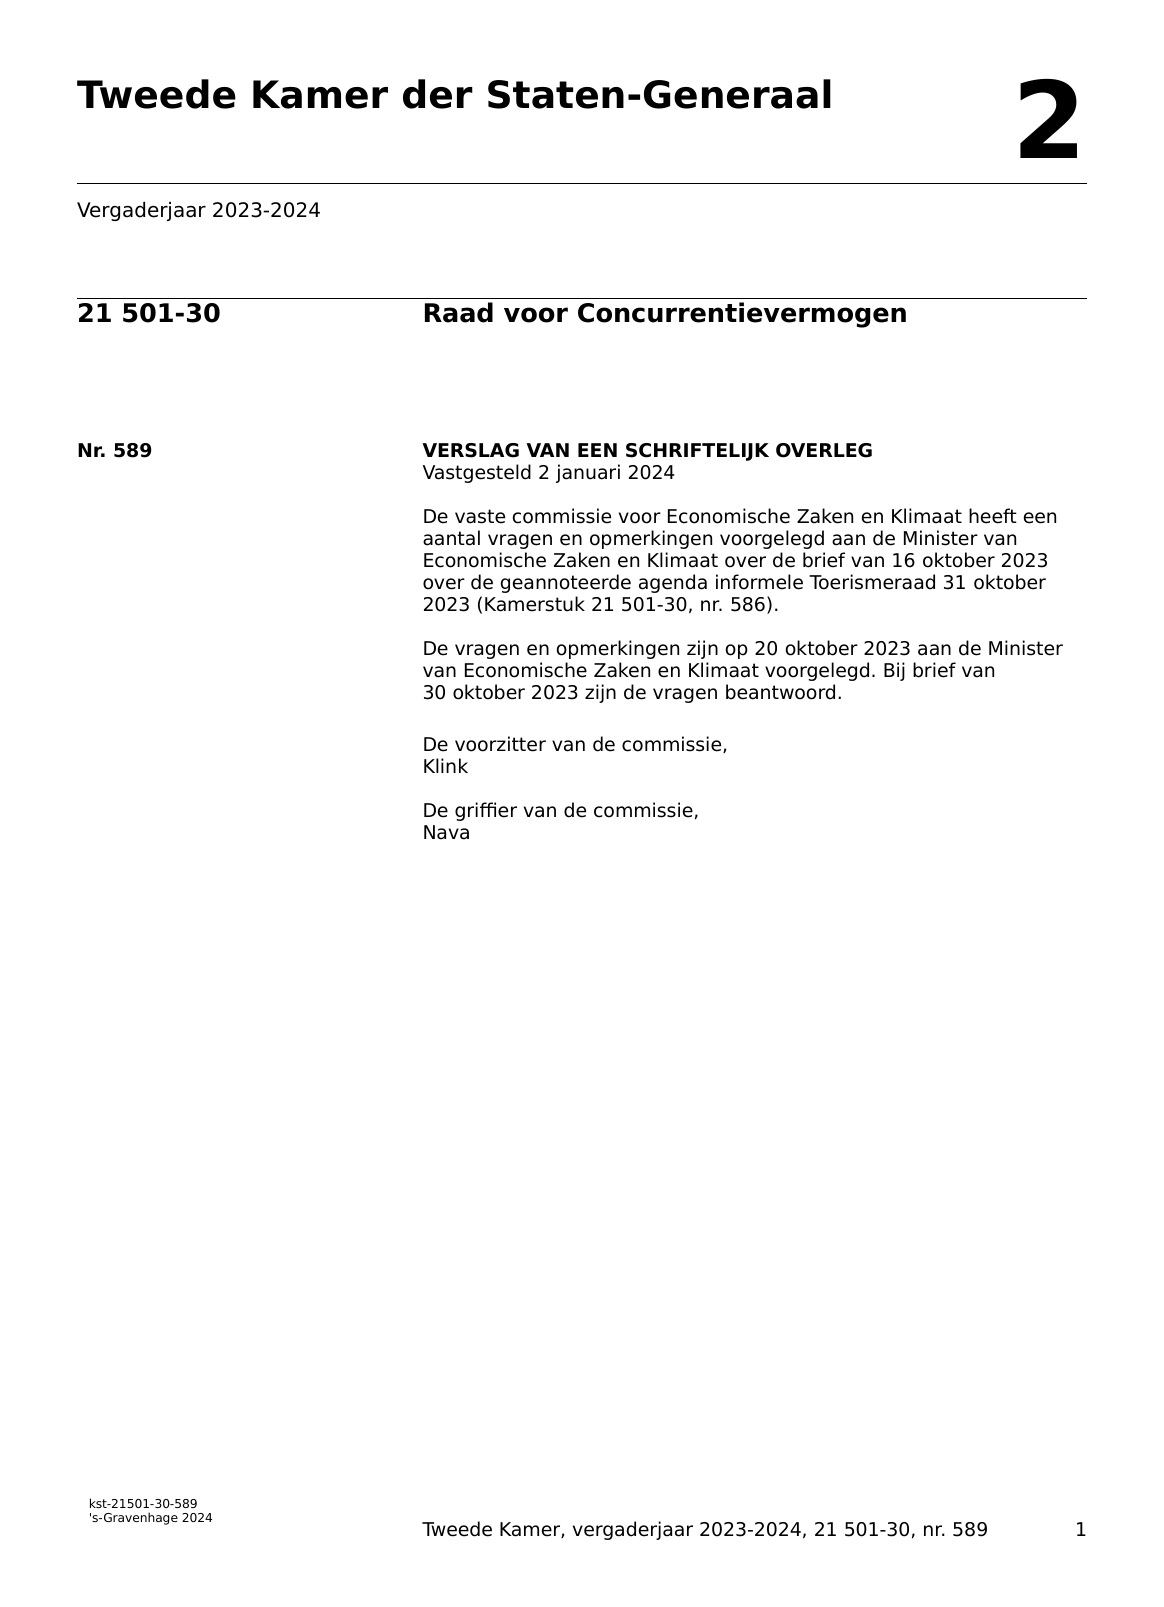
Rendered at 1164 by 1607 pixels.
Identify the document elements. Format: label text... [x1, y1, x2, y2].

table_header 2 [886, 59, 1087, 183]
subtitle Nr. 589 VERSLAG VAN EEN SCHRIFTELIJK OVERLEG [77, 440, 1087, 462]
text De griffier van de commissie, Nava [422, 800, 1087, 844]
text 's-Gravenhage 2024 [88, 1511, 323, 1525]
text De vaste commissie voor Economische Zaken en Klimaat heeft een aantal vragen en opmerkingen voorgelegd aan de Minister van Economische Zaken en Klimaat over de brief van 16 oktober 2023 over de geannoteerde agenda informele Toerismeraad 31 oktober 2023 (Kamerstuk 21 501-30, nr. 586). [422, 506, 1087, 616]
subtitle 21 501-30 Raad voor Concurrentievermogen [77, 299, 1087, 329]
table_cell Vergaderjaar 2023-2024 [77, 184, 1087, 298]
text kst-21501-30-589 [88, 1497, 323, 1511]
text De voorzitter van de commissie, Klink [422, 734, 1087, 778]
text Vastgesteld 2 januari 2024 [422, 462, 1087, 484]
table_header Tweede Kamer der Staten-Generaal [77, 59, 886, 183]
text De vragen en opmerkingen zijn op 20 oktober 2023 aan de Minister van Economische Zaken en Klimaat voorgelegd. Bij brief van 30 oktober 2023 zijn de vragen beantwoord. [422, 638, 1087, 704]
